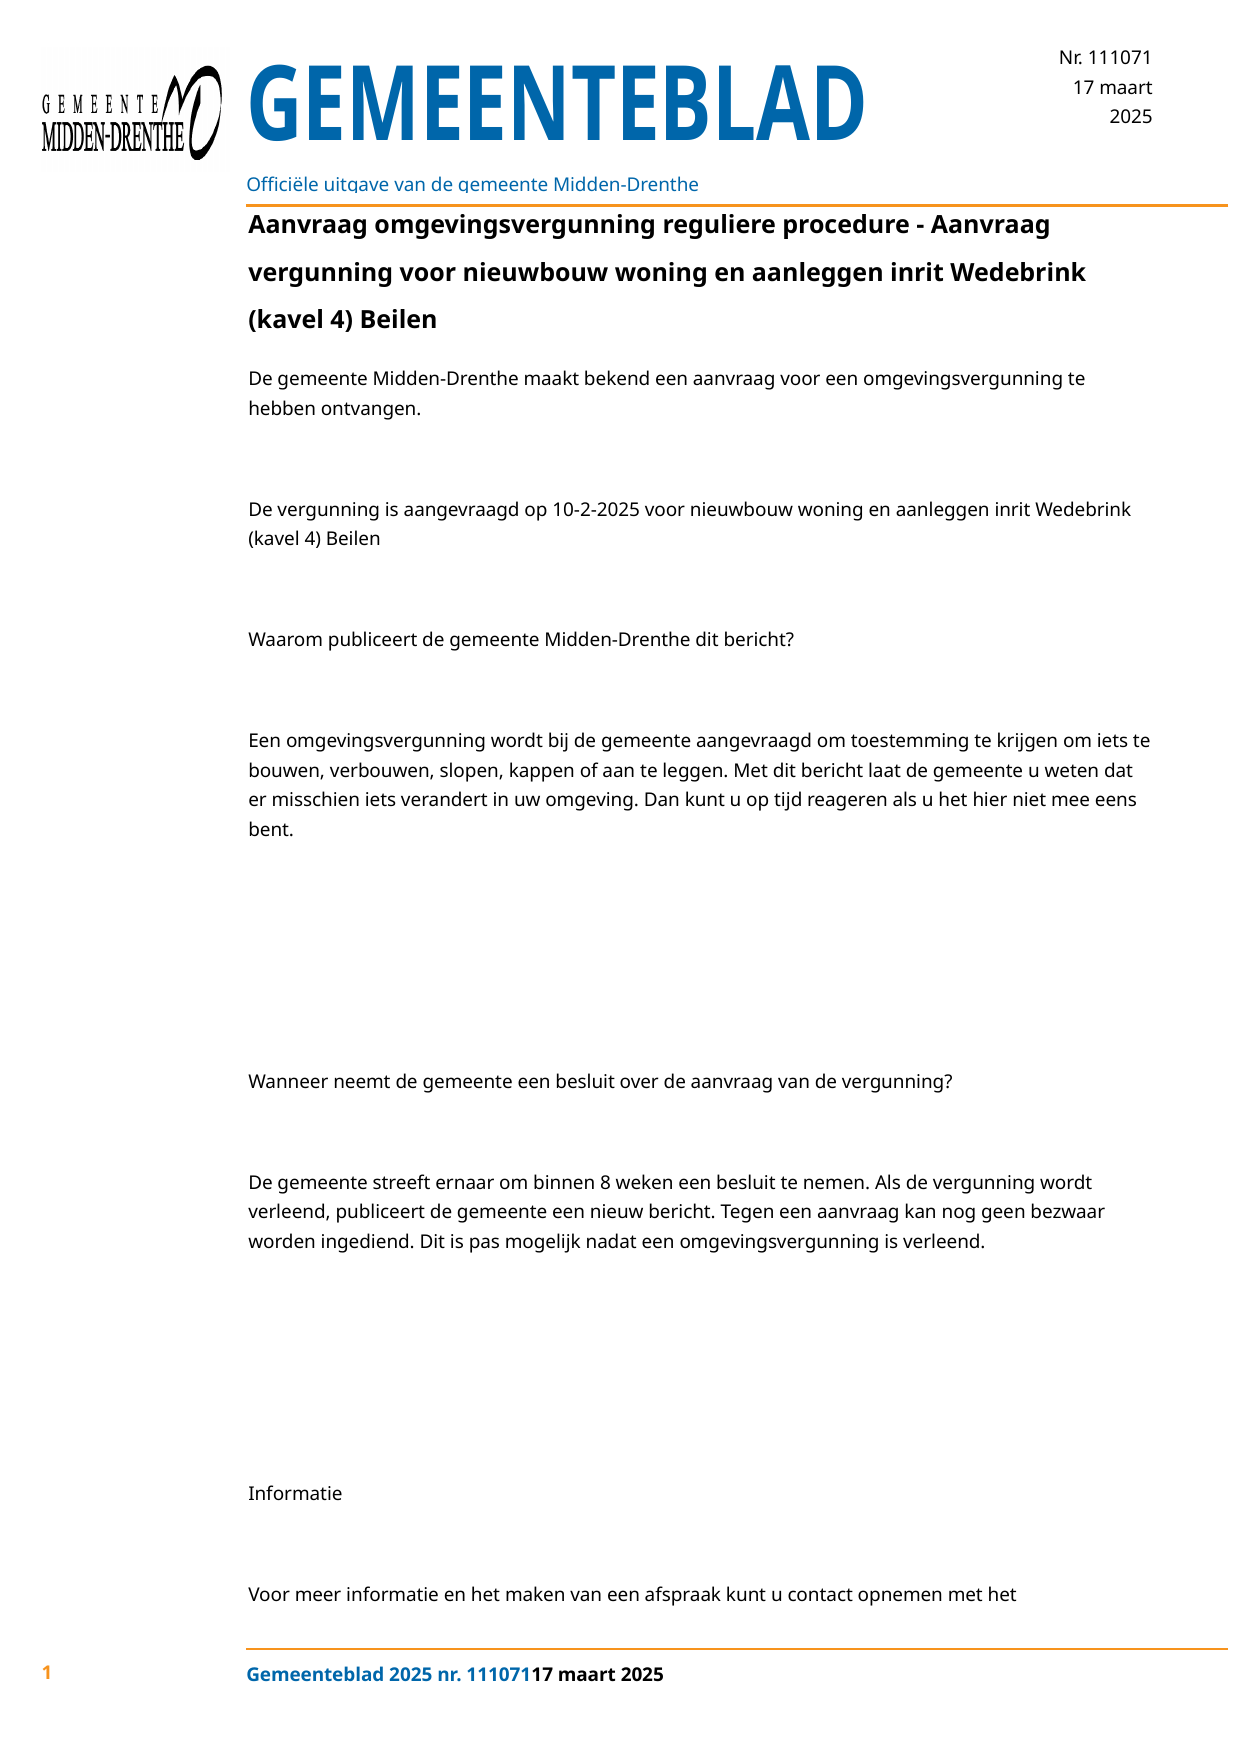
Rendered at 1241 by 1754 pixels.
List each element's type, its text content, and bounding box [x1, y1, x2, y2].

text Voor meer informatie en het maken van een afspraak kunt u contact opnemen met het [248, 1581, 1152, 1607]
text De gemeente Midden-Drenthe maakt bekend een aanvraag voor een omgevingsvergunning te hebben ontvangen. [248, 366, 1152, 421]
text Wanneer neemt de gemeente een besluit over de aanvraag van de vergunning? [248, 1068, 1152, 1094]
text Een omgevingsvergunning wordt bij de gemeente aangevraagd om toestemming te krijgen om iets te bouwen, verbouwen, slopen, kappen of aan te leggen. Met dit bericht laat de gemeente u weten dat er misschien iets verandert in uw omgeving. Dan kunt u op tijd reageren als u het hier niet mee eens bent. [248, 727, 1152, 842]
text De gemeente streeft ernaar om binnen 8 weken een besluit te nemen. Als de vergunning wordt verleend, publiceert de gemeente een nieuw bericht. Tegen een aanvraag kan nog geen bezwaar worden ingediend. Dit is pas mogelijk nadat een omgevingsvergunning is verleend. [248, 1169, 1152, 1254]
text De vergunning is aangevraagd op 10-2-2025 voor nieuwbouw woning en aanleggen inrit Wedebrink (kavel 4) Beilen [248, 496, 1152, 551]
text Aanvraag omgevingsvergunning reguliere procedure - Aanvraag vergunning voor nieuwbouw woning en aanleggen inrit Wedebrink (kavel 4) Beilen [248, 207, 1152, 336]
picture [41, 47, 231, 172]
text Waarom publiceert de gemeente Midden-Drenthe dit bericht? [248, 626, 1152, 652]
text Informatie [248, 1480, 1152, 1506]
